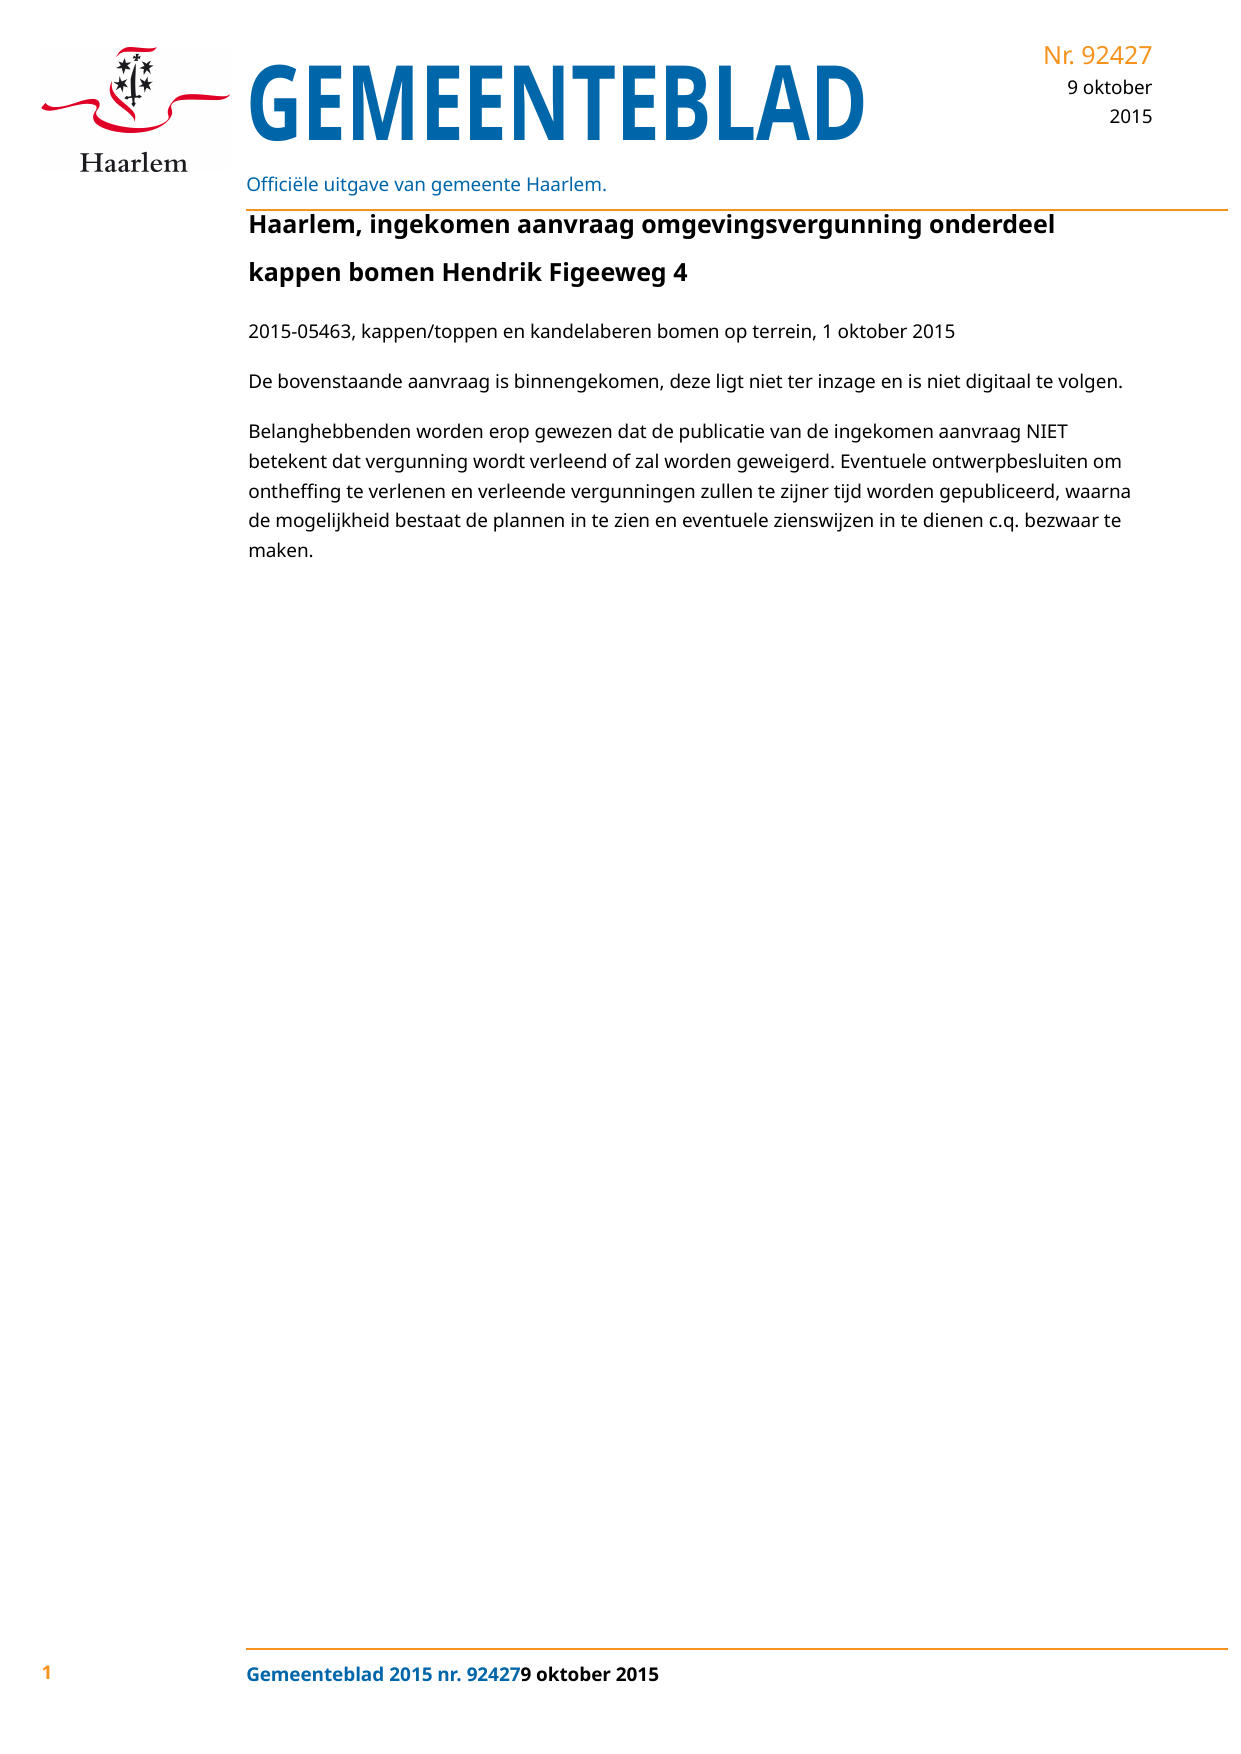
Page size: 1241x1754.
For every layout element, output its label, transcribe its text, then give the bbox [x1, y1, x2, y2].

text 2015-05463, kappen/toppen en kandelaberen bomen op terrein, 1 oktober 2015 [248, 318, 1152, 344]
text Haarlem, ingekomen aanvraag omgevingsvergunning onderdeel kappen bomen Hendrik Figeeweg 4 [248, 211, 1152, 288]
text De bovenstaande aanvraag is binnengekomen, deze ligt niet ter inzage en is niet digitaal te volgen. [248, 368, 1152, 394]
picture [41, 47, 231, 172]
text Belanghebbenden worden erop gewezen dat de publicatie van de ingekomen aanvraag NIET betekent dat vergunning wordt verleend of zal worden geweigerd. Eventuele ontwerpbesluiten om ontheffing te verlenen en verleende vergunningen zullen te zijner tijd worden gepubliceerd, waarna de mogelijkheid bestaat de plannen in te zien en eventuele zienswijzen in te dienen c.q. bezwaar te maken. [248, 419, 1152, 563]
